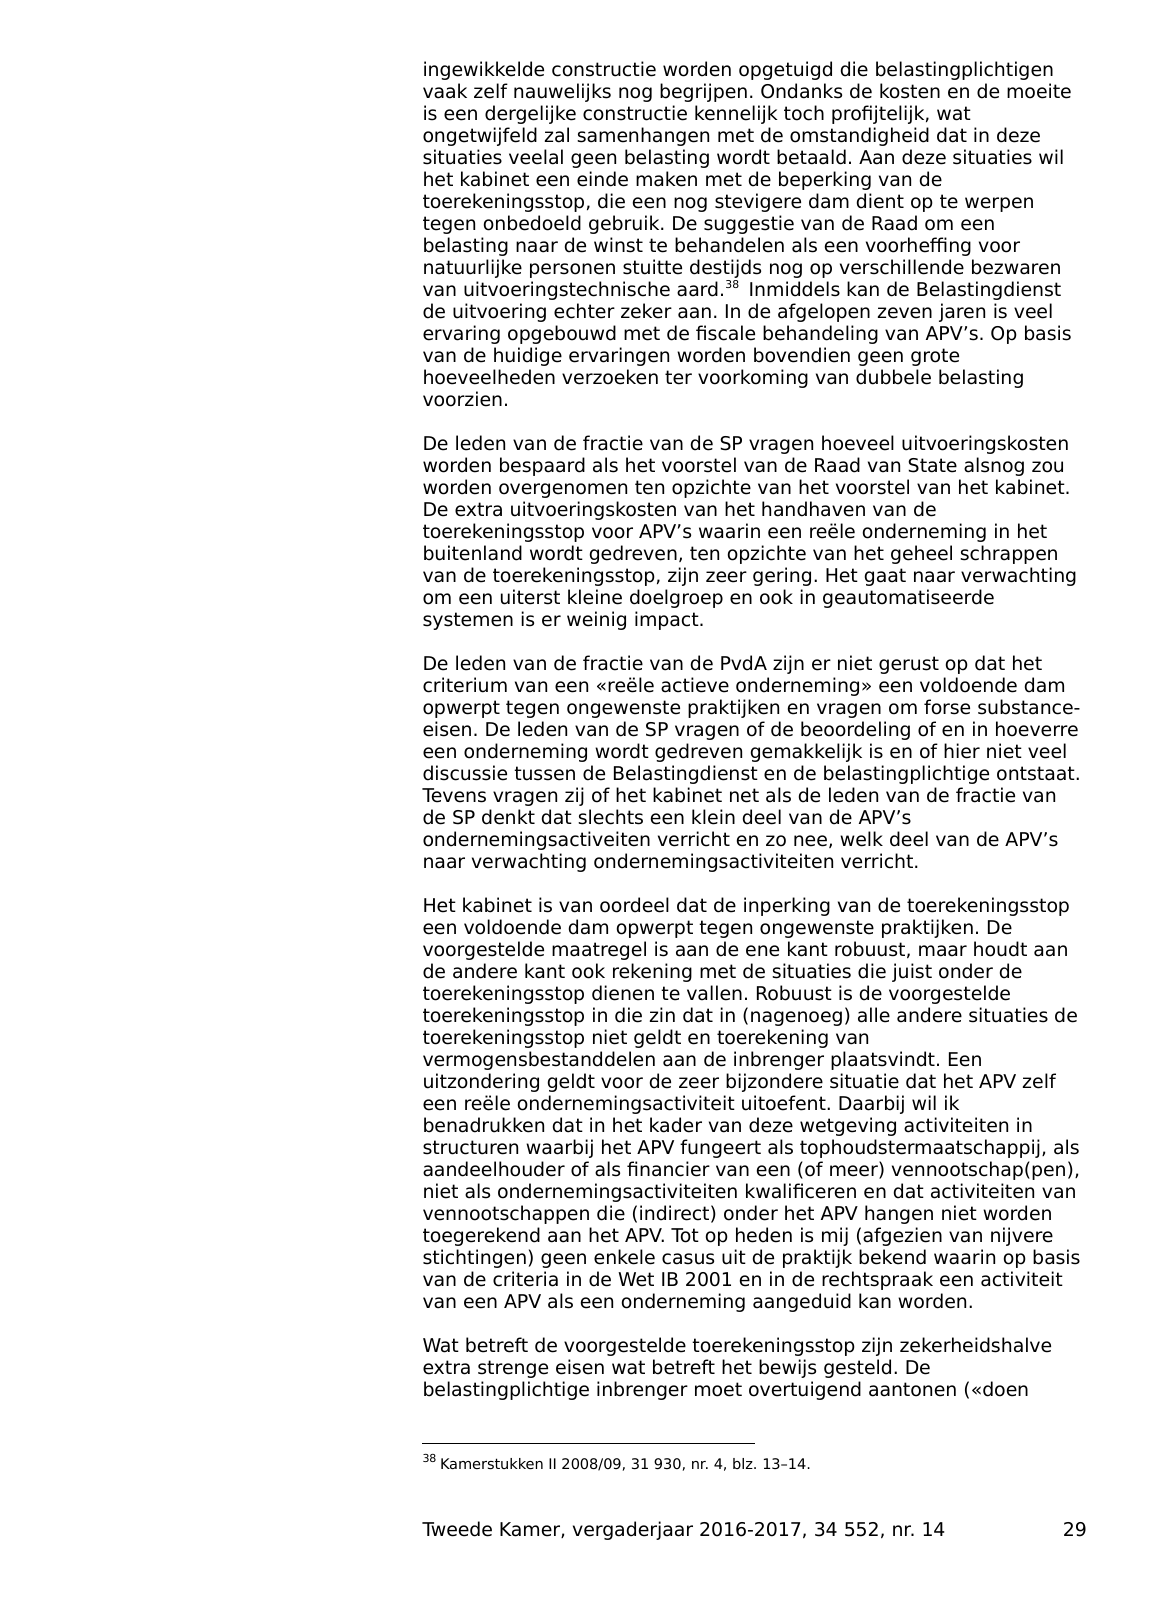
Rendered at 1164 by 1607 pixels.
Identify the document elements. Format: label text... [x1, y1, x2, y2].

text De leden van de fractie van de PvdA zijn er niet gerust op dat het criterium van een «reële actieve onderneming» een voldoende dam opwerpt tegen ongewenste praktijken en vragen om forse substance-eisen. De leden van de SP vragen of de beoordeling of en in hoeverre een onderneming wordt gedreven gemakkelijk is en of hier niet veel discussie tussen de Belastingdienst en de belastingplichtige ontstaat. Tevens vragen zij of het kabinet net als de leden van de fractie van de SP denkt dat slechts een klein deel van de APV’s ondernemingsactiveiten verricht en zo nee, welk deel van de APV’s naar verwachting ondernemingsactiviteiten verricht. [422, 653, 1087, 873]
text Wat betreft de voorgestelde toerekeningsstop zijn zekerheidshalve extra strenge eisen wat betreft het bewijs gesteld. De belastingplichtige inbrenger moet overtuigend aantonen («doen [422, 1335, 1087, 1401]
text Het kabinet is van oordeel dat de inperking van de toerekeningsstop een voldoende dam opwerpt tegen ongewenste praktijken. De voorgestelde maatregel is aan de ene kant robuust, maar houdt aan de andere kant ook rekening met de situaties die juist onder de toerekeningsstop dienen te vallen. Robuust is de voorgestelde toerekeningsstop in die zin dat in (nagenoeg) alle andere situaties de toerekeningsstop niet geldt en toerekening van vermogensbestanddelen aan de inbrenger plaatsvindt. Een uitzondering geldt voor de zeer bijzondere situatie dat het APV zelf een reële ondernemingsactiviteit uitoefent. Daarbij wil ik benadrukken dat in het kader van deze wetgeving activiteiten in structuren waarbij het APV fungeert als tophoudstermaatschappij, als aandeelhouder of als financier van een (of meer) vennootschap(pen), niet als ondernemingsactiviteiten kwalificeren en dat activiteiten van vennootschappen die (indirect) onder het APV hangen niet worden toegerekend aan het APV. Tot op heden is mij (afgezien van nijvere stichtingen) geen enkele casus uit de praktijk bekend waarin op basis van de criteria in de Wet IB 2001 en in de rechtspraak een activiteit van een APV als een onderneming aangeduid kan worden. [422, 895, 1087, 1312]
text Kamerstukken II 2008/09, 31 930, nr. 4, blz. 13–14. [422, 1452, 1087, 1474]
text ingewikkelde constructie worden opgetuigd die belastingplichtigen vaak zelf nauwelijks nog begrijpen. Ondanks de kosten en de moeite is een dergelijke constructie kennelijk toch profijtelijk, wat ongetwijfeld zal samenhangen met de omstandigheid dat in deze situaties veelal geen belasting wordt betaald. Aan deze situaties wil het kabinet een einde maken met de beperking van de toerekeningsstop, die een nog stevigere dam dient op te werpen tegen onbedoeld gebruik. De suggestie van de Raad om een belasting naar de winst te behandelen als een voorheffing voor natuurlijke personen stuitte destijds nog op verschillende bezwaren van uitvoeringstechnische aard. Inmiddels kan de Belastingdienst de uitvoering echter zeker aan. In de afgelopen zeven jaren is veel ervaring opgebouwd met de fiscale behandeling van APV’s. Op basis van de huidige ervaringen worden bovendien geen grote hoeveelheden verzoeken ter voorkoming van dubbele belasting voorzien. [422, 59, 1087, 411]
text De leden van de fractie van de SP vragen hoeveel uitvoeringskosten worden bespaard als het voorstel van de Raad van State alsnog zou worden overgenomen ten opzichte van het voorstel van het kabinet. De extra uitvoeringskosten van het handhaven van de toerekeningsstop voor APV’s waarin een reële onderneming in het buitenland wordt gedreven, ten opzichte van het geheel schrappen van de toerekeningsstop, zijn zeer gering. Het gaat naar verwachting om een uiterst kleine doelgroep en ook in geautomatiseerde systemen is er weinig impact. [422, 433, 1087, 631]
